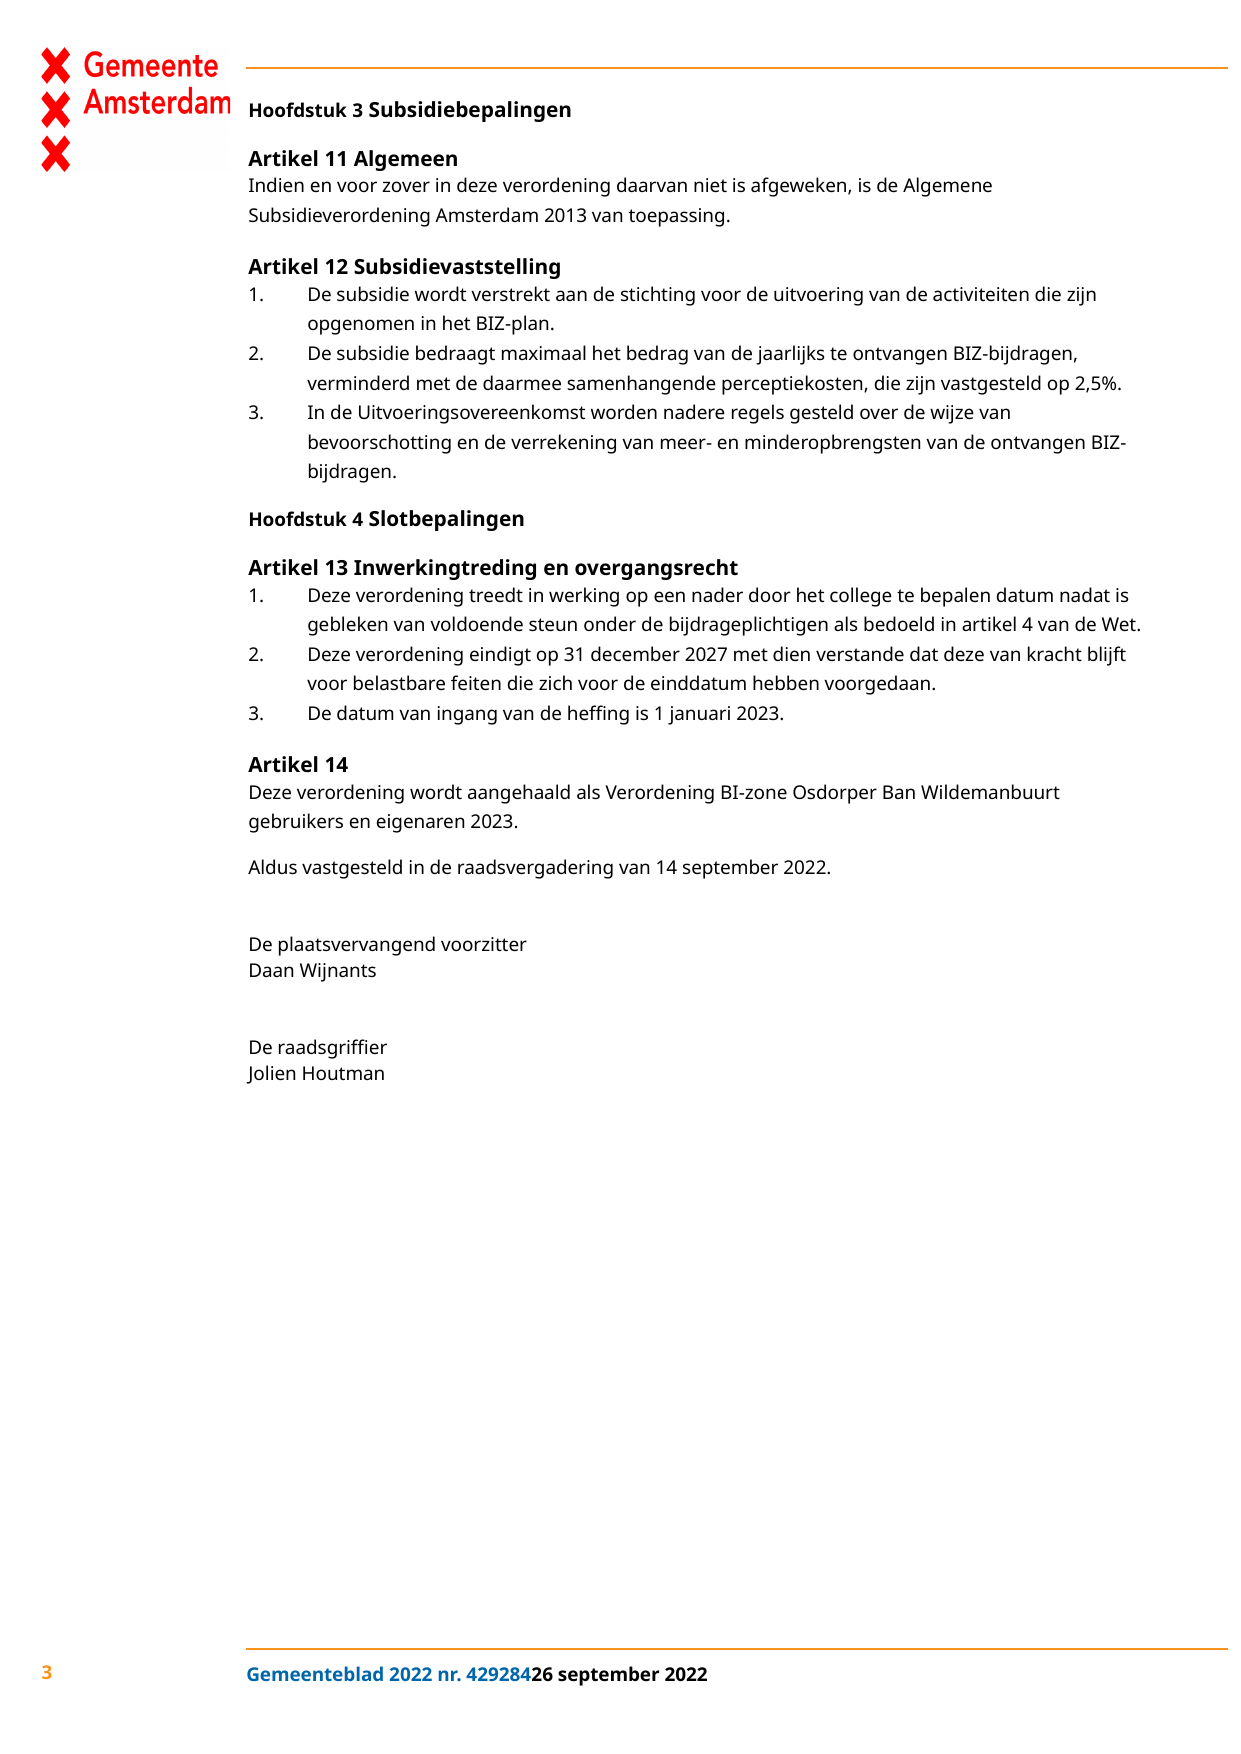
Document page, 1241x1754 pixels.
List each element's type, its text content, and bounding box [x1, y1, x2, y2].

text Hoofdstuk 3 Subsidiebepalingen [248, 95, 1152, 123]
text De plaatsvervangend voorzitter [248, 931, 1152, 957]
picture [41, 47, 231, 172]
text Daan Wijnants [248, 957, 1152, 983]
text De raadsgriffier [248, 1034, 1152, 1060]
text Jolien Houtman [248, 1060, 1152, 1086]
list Deze verordening eindigt op 31 december 2027 met dien verstande dat deze van kracht blijft voor belastbare feiten die zich voor de einddatum hebben voorgedaan. [248, 641, 1152, 696]
text Artikel 12 Subsidievaststelling [248, 252, 1152, 281]
list In de Uitvoeringsovereenkomst worden nadere regels gesteld over de wijze van bevoorschotting en de verrekening van meer- en minderopbrengsten van de ontvangen BIZ-bijdragen. [248, 399, 1152, 484]
list De datum van ingang van de heffing is 1 januari 2023. [248, 700, 1152, 726]
text Artikel 13 Inwerkingtreding en overgangsrecht [248, 553, 1152, 582]
text Artikel 14 [248, 751, 1152, 779]
list Deze verordening treedt in werking op een nader door het college te bepalen datum nadat is gebleken van voldoende steun onder de bijdrageplichtigen als bedoeld in artikel 4 van de Wet. [248, 582, 1152, 637]
text Hoofdstuk 4 Slotbepalingen [248, 504, 1152, 532]
text Indien en voor zover in deze verordening daarvan niet is afgeweken, is de Algemene Subsidieverordening Amsterdam 2013 van toepassing. [248, 172, 1152, 228]
text Artikel 11 Algemeen [248, 144, 1152, 172]
list De subsidie wordt verstrekt aan de stichting voor de uitvoering van de activiteiten die zijn opgenomen in het BIZ-plan. [248, 281, 1152, 336]
text Deze verordening wordt aangehaald als Verordening BI-zone Osdorper Ban Wildemanbuurt gebruikers en eigenaren 2023. [248, 779, 1152, 834]
text Aldus vastgesteld in de raadsvergadering van 14 september 2022. [248, 854, 1152, 880]
list De subsidie bedraagt maximaal het bedrag van de jaarlijks te ontvangen BIZ-bijdragen, verminderd met de daarmee samenhangende perceptiekosten, die zijn vastgesteld op 2,5%. [248, 340, 1152, 395]
